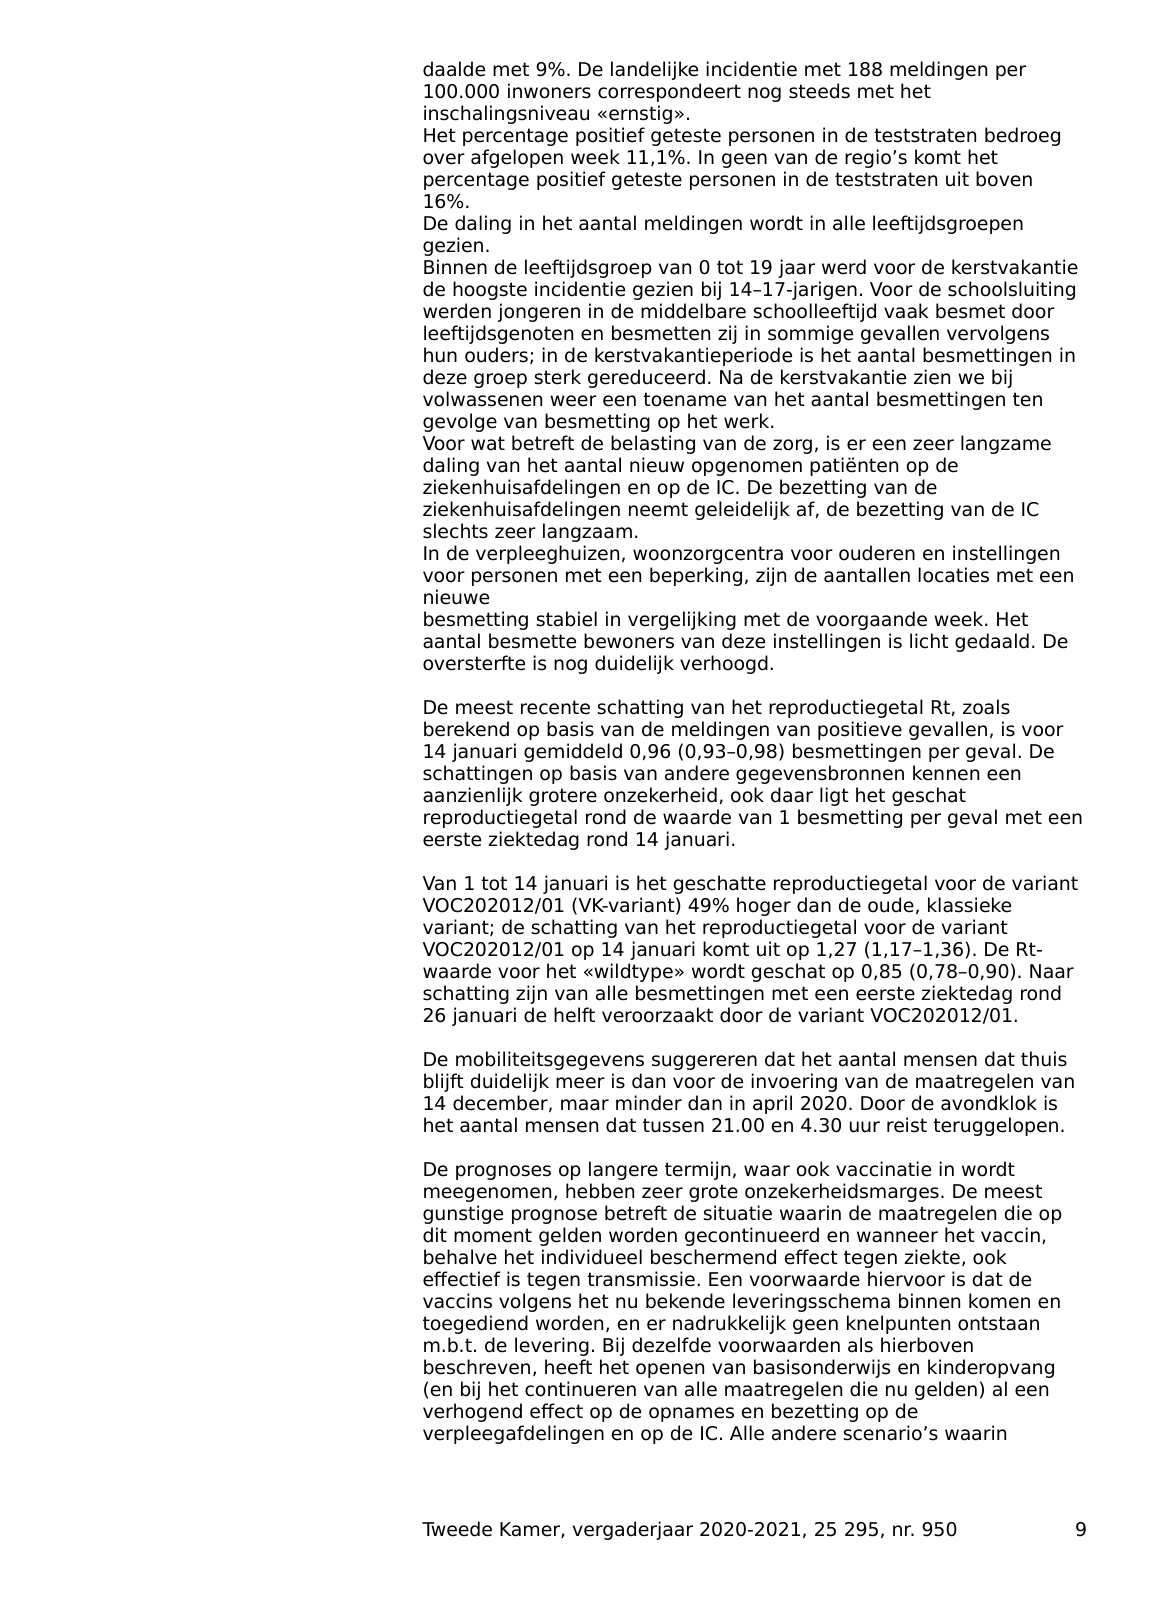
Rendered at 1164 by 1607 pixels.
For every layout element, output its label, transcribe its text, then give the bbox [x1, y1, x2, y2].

text In de verpleeghuizen, woonzorgcentra voor ouderen en instellingen voor personen met een beperking, zijn de aantallen locaties met een nieuwe [422, 543, 1087, 608]
text Voor wat betreft de belasting van de zorg, is er een zeer langzame daling van het aantal nieuw opgenomen patiënten op de ziekenhuisafdelingen en op de IC. De bezetting van de ziekenhuisafdelingen neemt geleidelijk af, de bezetting van de IC slechts zeer langzaam. [422, 433, 1087, 543]
text daalde met 9%. De landelijke incidentie met 188 meldingen per 100.000 inwoners correspondeert nog steeds met het inschalingsniveau «ernstig». [422, 59, 1087, 125]
text besmetting stabiel in vergelijking met de voorgaande week. Het aantal besmette bewoners van deze instellingen is licht gedaald. De oversterfte is nog duidelijk verhoogd. [422, 608, 1087, 674]
text De meest recente schatting van het reproductiegetal Rt, zoals berekend op basis van de meldingen van positieve gevallen, is voor 14 januari gemiddeld 0,96 (0,93–0,98) besmettingen per geval. De schattingen op basis van andere gegevensbronnen kennen een aanzienlijk grotere onzekerheid, ook daar ligt het geschat reproductiegetal rond de waarde van 1 besmetting per geval met een eerste ziektedag rond 14 januari. [422, 697, 1087, 851]
text De mobiliteitsgegevens suggereren dat het aantal mensen dat thuis blijft duidelijk meer is dan voor de invoering van de maatregelen van 14 december, maar minder dan in april 2020. Door de avondklok is het aantal mensen dat tussen 21.00 en 4.30 uur reist teruggelopen. [422, 1049, 1087, 1137]
text Binnen de leeftijdsgroep van 0 tot 19 jaar werd voor de kerstvakantie de hoogste incidentie gezien bij 14–17-jarigen. Voor de schoolsluiting werden jongeren in de middelbare schoolleeftijd vaak besmet door leeftijdsgenoten en besmetten zij in sommige gevallen vervolgens hun ouders; in de kerstvakantieperiode is het aantal besmettingen in deze groep sterk gereduceerd. Na de kerstvakantie zien we bij volwassenen weer een toename van het aantal besmettingen ten gevolge van besmetting op het werk. [422, 257, 1087, 433]
text Van 1 tot 14 januari is het geschatte reproductiegetal voor de variant VOC202012/01 (VK-variant) 49% hoger dan de oude, klassieke variant; de schatting van het reproductiegetal voor de variant VOC202012/01 op 14 januari komt uit op 1,27 (1,17–1,36). De Rt-waarde voor het «wildtype» wordt geschat op 0,85 (0,78–0,90). Naar schatting zijn van alle besmettingen met een eerste ziektedag rond 26 januari de helft veroorzaakt door de variant VOC202012/01. [422, 873, 1087, 1027]
text Het percentage positief geteste personen in de teststraten bedroeg over afgelopen week 11,1%. In geen van de regio’s komt het percentage positief geteste personen in de teststraten uit boven 16%. [422, 125, 1087, 213]
text De prognoses op langere termijn, waar ook vaccinatie in wordt meegenomen, hebben zeer grote onzekerheidsmarges. De meest gunstige prognose betreft de situatie waarin de maatregelen die op dit moment gelden worden gecontinueerd en wanneer het vaccin, behalve het individueel beschermend effect tegen ziekte, ook effectief is tegen transmissie. Een voorwaarde hiervoor is dat de vaccins volgens het nu bekende leveringsschema binnen komen en toegediend worden, en er nadrukkelijk geen knelpunten ontstaan m.b.t. de levering. Bij dezelfde voorwaarden als hierboven beschreven, heeft het openen van basisonderwijs en kinderopvang (en bij het continueren van alle maatregelen die nu gelden) al een verhogend effect op de opnames en bezetting op de verpleegafdelingen en op de IC. Alle andere scenario’s waarin [422, 1159, 1087, 1444]
text De daling in het aantal meldingen wordt in alle leeftijdsgroepen gezien. [422, 213, 1087, 257]
